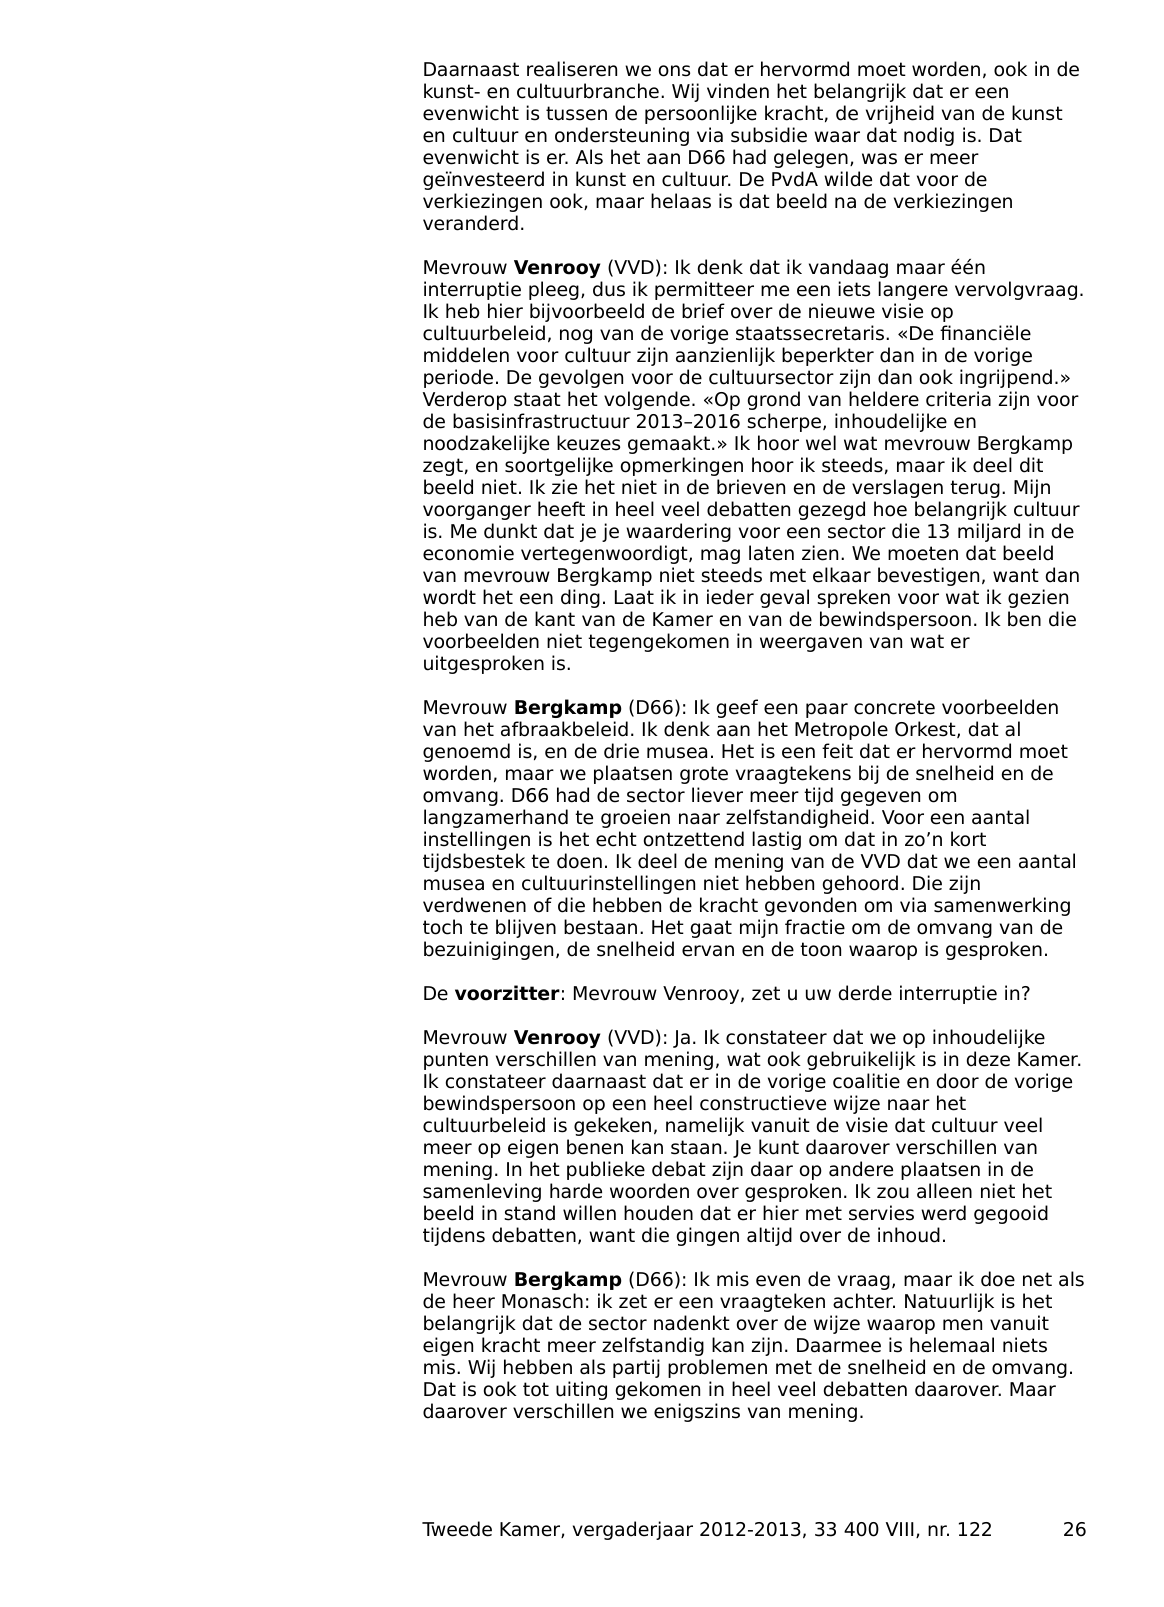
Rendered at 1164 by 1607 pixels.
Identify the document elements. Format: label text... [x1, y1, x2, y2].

text Daarnaast realiseren we ons dat er hervormd moet worden, ook in de kunst- en cultuurbranche. Wij vinden het belangrijk dat er een evenwicht is tussen de persoonlijke kracht, de vrijheid van de kunst en cultuur en ondersteuning via subsidie waar dat nodig is. Dat evenwicht is er. Als het aan D66 had gelegen, was er meer geïnvesteerd in kunst en cultuur. De PvdA wilde dat voor de verkiezingen ook, maar helaas is dat beeld na de verkiezingen veranderd. [422, 59, 1087, 235]
text De voorzitter: Mevrouw Venrooy, zet u uw derde interruptie in? [422, 983, 1087, 1005]
text Mevrouw Venrooy (VVD): Ik denk dat ik vandaag maar één interruptie pleeg, dus ik permitteer me een iets langere vervolgvraag. Ik heb hier bijvoorbeeld de brief over de nieuwe visie op cultuurbeleid, nog van de vorige staatssecretaris. «De financiële middelen voor cultuur zijn aanzienlijk beperkter dan in de vorige periode. De gevolgen voor de cultuursector zijn dan ook ingrijpend.» Verderop staat het volgende. «Op grond van heldere criteria zijn voor de basisinfrastructuur 2013–2016 scherpe, inhoudelijke en noodzakelijke keuzes gemaakt.» Ik hoor wel wat mevrouw Bergkamp zegt, en soortgelijke opmerkingen hoor ik steeds, maar ik deel dit beeld niet. Ik zie het niet in de brieven en de verslagen terug. Mijn voorganger heeft in heel veel debatten gezegd hoe belangrijk cultuur is. Me dunkt dat je je waardering voor een sector die 13 miljard in de economie vertegenwoordigt, mag laten zien. We moeten dat beeld van mevrouw Bergkamp niet steeds met elkaar bevestigen, want dan wordt het een ding. Laat ik in ieder geval spreken voor wat ik gezien heb van de kant van de Kamer en van de bewindspersoon. Ik ben die voorbeelden niet tegengekomen in weergaven van wat er uitgesproken is. [422, 257, 1087, 675]
text Mevrouw Venrooy (VVD): Ja. Ik constateer dat we op inhoudelijke punten verschillen van mening, wat ook gebruikelijk is in deze Kamer. Ik constateer daarnaast dat er in de vorige coalitie en door de vorige bewindspersoon op een heel constructieve wijze naar het cultuurbeleid is gekeken, namelijk vanuit de visie dat cultuur veel meer op eigen benen kan staan. Je kunt daarover verschillen van mening. In het publieke debat zijn daar op andere plaatsen in de samenleving harde woorden over gesproken. Ik zou alleen niet het beeld in stand willen houden dat er hier met servies werd gegooid tijdens debatten, want die gingen altijd over de inhoud. [422, 1027, 1087, 1247]
text Mevrouw Bergkamp (D66): Ik geef een paar concrete voorbeelden van het afbraakbeleid. Ik denk aan het Metropole Orkest, dat al genoemd is, en de drie musea. Het is een feit dat er hervormd moet worden, maar we plaatsen grote vraagtekens bij de snelheid en de omvang. D66 had de sector liever meer tijd gegeven om langzamerhand te groeien naar zelfstandigheid. Voor een aantal instellingen is het echt ontzettend lastig om dat in zo’n kort tijdsbestek te doen. Ik deel de mening van de VVD dat we een aantal musea en cultuurinstellingen niet hebben gehoord. Die zijn verdwenen of die hebben de kracht gevonden om via samenwerking toch te blijven bestaan. Het gaat mijn fractie om de omvang van de bezuinigingen, de snelheid ervan en de toon waarop is gesproken. [422, 697, 1087, 961]
text Mevrouw Bergkamp (D66): Ik mis even de vraag, maar ik doe net als de heer Monasch: ik zet er een vraagteken achter. Natuurlijk is het belangrijk dat de sector nadenkt over de wijze waarop men vanuit eigen kracht meer zelfstandig kan zijn. Daarmee is helemaal niets mis. Wij hebben als partij problemen met de snelheid en de omvang. Dat is ook tot uiting gekomen in heel veel debatten daarover. Maar daarover verschillen we enigszins van mening. [422, 1269, 1087, 1423]
